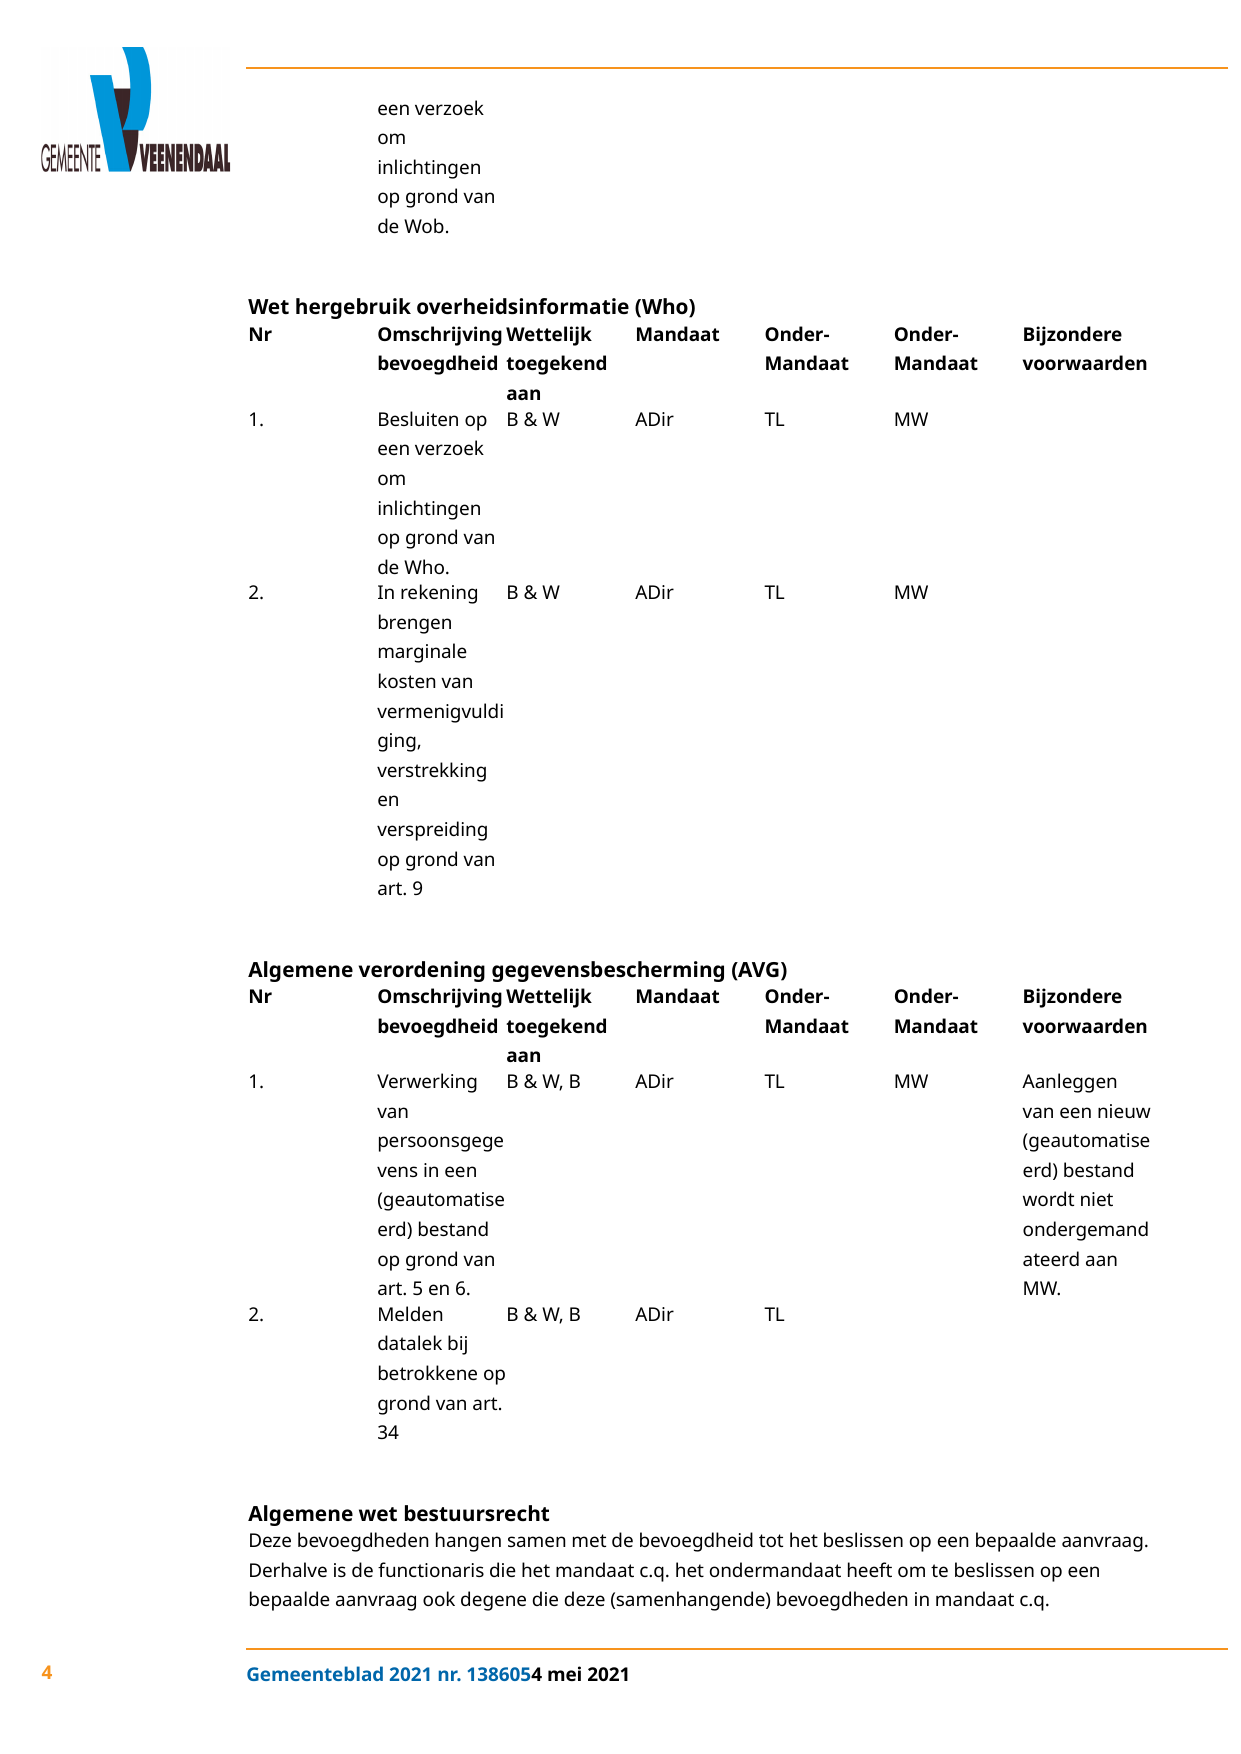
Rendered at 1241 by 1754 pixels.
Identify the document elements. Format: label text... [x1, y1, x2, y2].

table_cell [248, 406, 377, 579]
table_header Mandaat [635, 983, 764, 1068]
table_header Onder- Mandaat [764, 321, 893, 406]
table_header Wettelijk toegekend aan [506, 321, 635, 406]
table_cell [248, 1068, 377, 1301]
table_cell MW [894, 1068, 1022, 1301]
table_cell [1023, 95, 1152, 239]
table_header Wettelijk toegekend aan [506, 983, 635, 1068]
table_cell [635, 95, 764, 239]
table_cell [894, 1301, 1022, 1445]
table_cell Melden datalek bij betrokkene op grond van art. 34 [377, 1301, 506, 1445]
picture [41, 47, 130, 172]
table_cell ADir [635, 580, 764, 901]
table_cell ADir [635, 1068, 764, 1301]
table_header Nr [248, 321, 377, 406]
table_cell In rekening brengen marginale kosten van vermenigvuldiging, verstrekking en verspreiding op grond van art. 9 [377, 580, 506, 901]
table_cell [1023, 406, 1152, 579]
text Wet hergebruik overheidsinformatie (Who) [248, 292, 1152, 321]
table_cell [248, 580, 377, 901]
table_cell TL [764, 1068, 893, 1301]
table_cell ADir [635, 406, 764, 579]
table_header Omschrijving bevoegdheid [377, 983, 506, 1068]
text Algemene verordening gegevensbescherming (AVG) [248, 955, 1152, 983]
text Deze bevoegdheden hangen samen met de bevoegdheid tot het beslissen op een bepaalde aanvraag. Derhalve is de functionaris die het mandaat c.q. het ondermandaat heeft om te beslissen op een bepaalde aanvraag ook degene die deze (samenhangende) bevoegdheden in mandaat c.q. [248, 1527, 1152, 1612]
table_header Mandaat [635, 321, 764, 406]
table_cell Besluiten op een verzoek om inlichtingen op grond van de Who. [377, 406, 506, 579]
table_cell TL [764, 406, 893, 579]
table_cell ADir [635, 1301, 764, 1445]
table_header Bijzondere voorwaarden [1023, 321, 1152, 406]
table_cell [764, 95, 893, 239]
table_cell [894, 95, 1022, 239]
table_cell TL [764, 1301, 893, 1445]
table_cell MW [894, 580, 1022, 901]
table_cell B & W, B [506, 1301, 635, 1445]
table_cell [1023, 580, 1152, 901]
table_cell B & W, B [506, 1068, 635, 1301]
table_header Omschrijving bevoegdheid [377, 321, 506, 406]
table_cell Verwerking van persoonsgegevens in een (geautomatiseerd) bestand op grond van art. 5 en 6. [377, 1068, 506, 1301]
table_cell MW [894, 406, 1022, 579]
table_cell B & W [506, 406, 635, 579]
table_cell [1023, 1301, 1152, 1445]
table_cell [506, 95, 635, 239]
table_cell een verzoek om inlichtingen op grond van de Wob. [377, 95, 506, 239]
table_header Bijzondere voorwaarden [1023, 983, 1152, 1068]
table_cell [248, 1301, 377, 1445]
table_header Onder- Mandaat [894, 321, 1022, 406]
table_cell [248, 95, 377, 239]
table_cell B & W [506, 580, 635, 901]
table_header Onder- Mandaat [894, 983, 1022, 1068]
table_cell Aanleggen van een nieuw (geautomatiseerd) bestand wordt niet ondergemandateerd aan MW. [1023, 1068, 1152, 1301]
table_header Onder- Mandaat [764, 983, 893, 1068]
picture [123, 47, 231, 172]
table_header Nr [248, 983, 377, 1068]
table_cell TL [764, 580, 893, 901]
text Algemene wet bestuursrecht [248, 1499, 1152, 1527]
